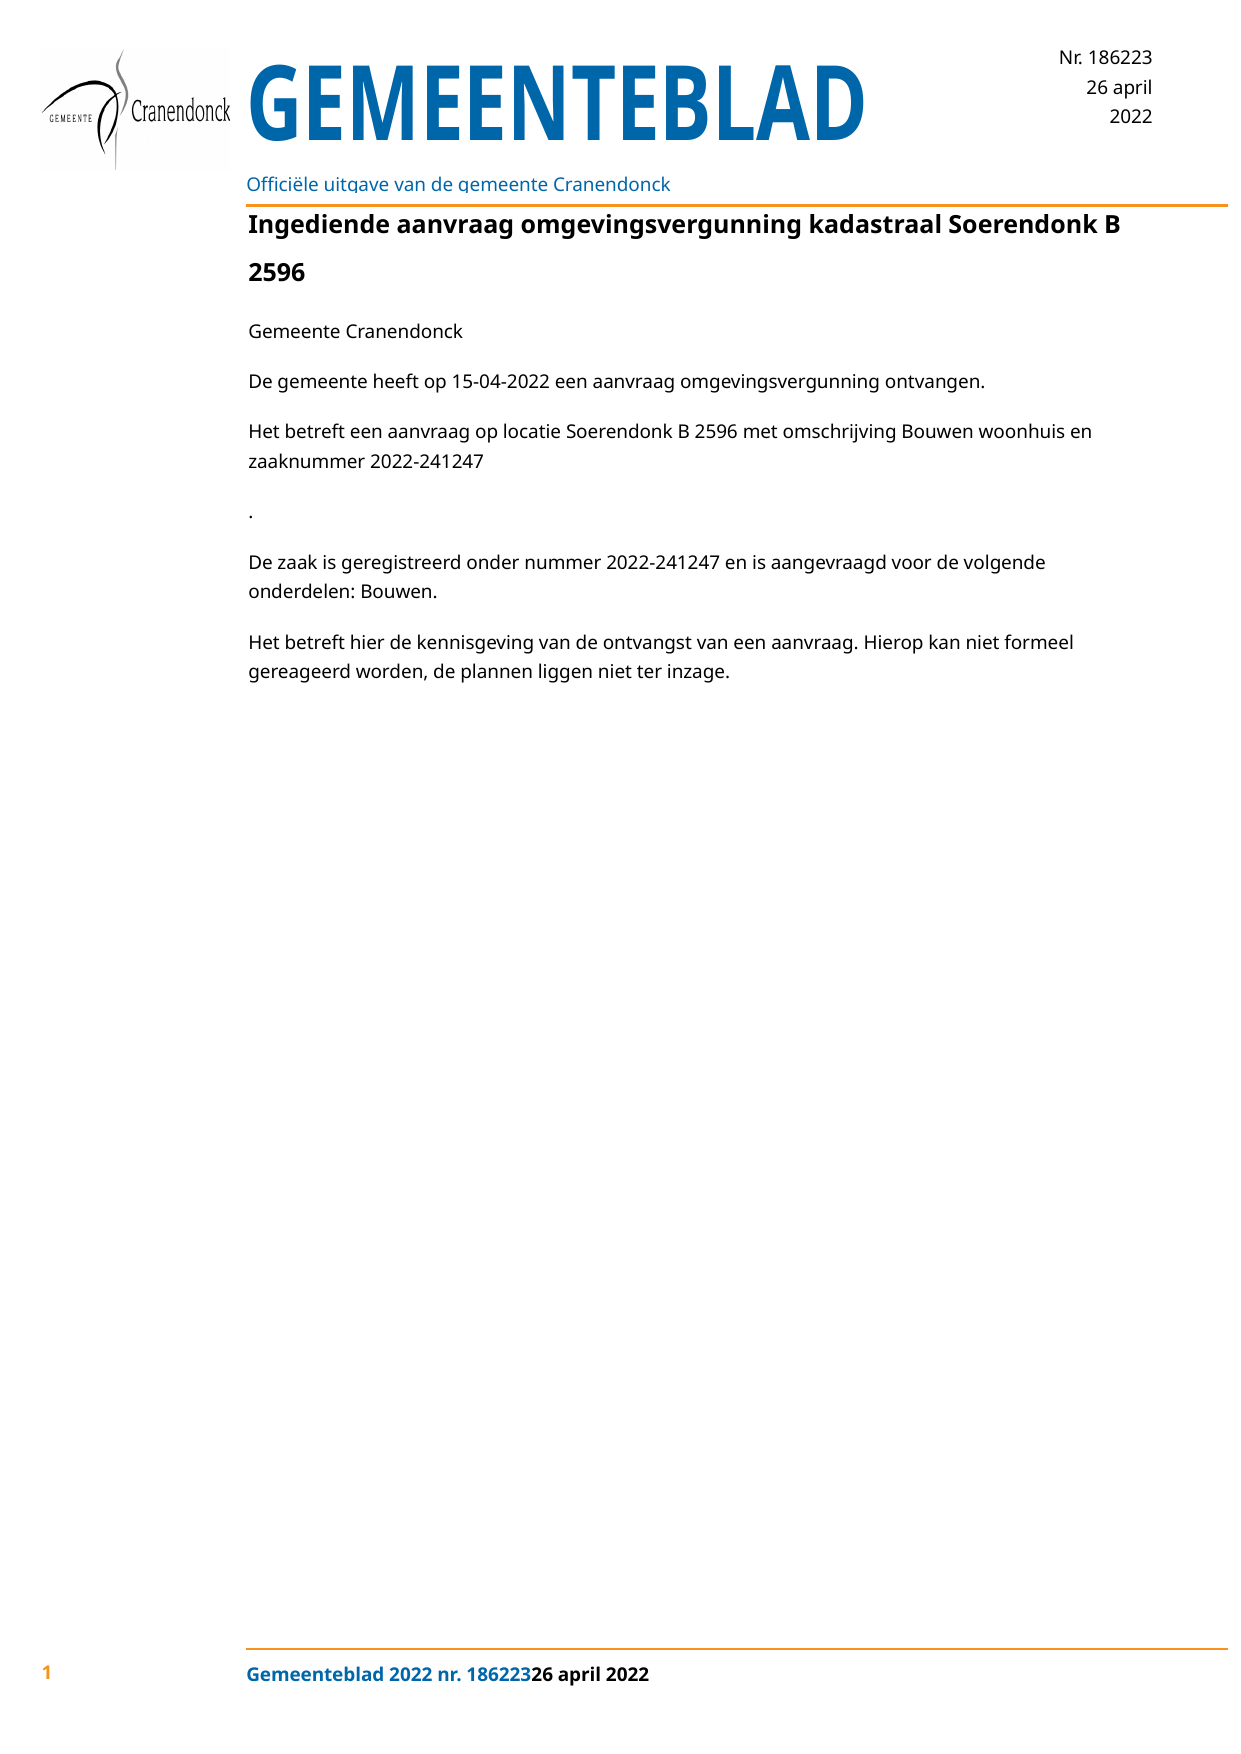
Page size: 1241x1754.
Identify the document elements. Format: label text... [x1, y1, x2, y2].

text De gemeente heeft op 15-04-2022 een aanvraag omgevingsvergunning ontvangen. [248, 368, 1152, 394]
text Gemeente Cranendonck [248, 318, 1152, 344]
text Het betreft een aanvraag op locatie Soerendonk B 2596 met omschrijving Bouwen woonhuis en zaaknummer 2022-241247 [248, 419, 1152, 474]
text De zaak is geregistreerd onder nummer 2022-241247 en is aangevraagd voor de volgende onderdelen: Bouwen. [248, 549, 1152, 604]
text Het betreft hier de kennisgeving van de ontvangst van een aanvraag. Hierop kan niet formeel gereageerd worden, de plannen liggen niet ter inzage. [248, 629, 1152, 684]
text Ingediende aanvraag omgevingsvergunning kadastraal Soerendonk B 2596 [248, 207, 1152, 288]
text . [248, 499, 1152, 524]
picture [41, 47, 231, 172]
